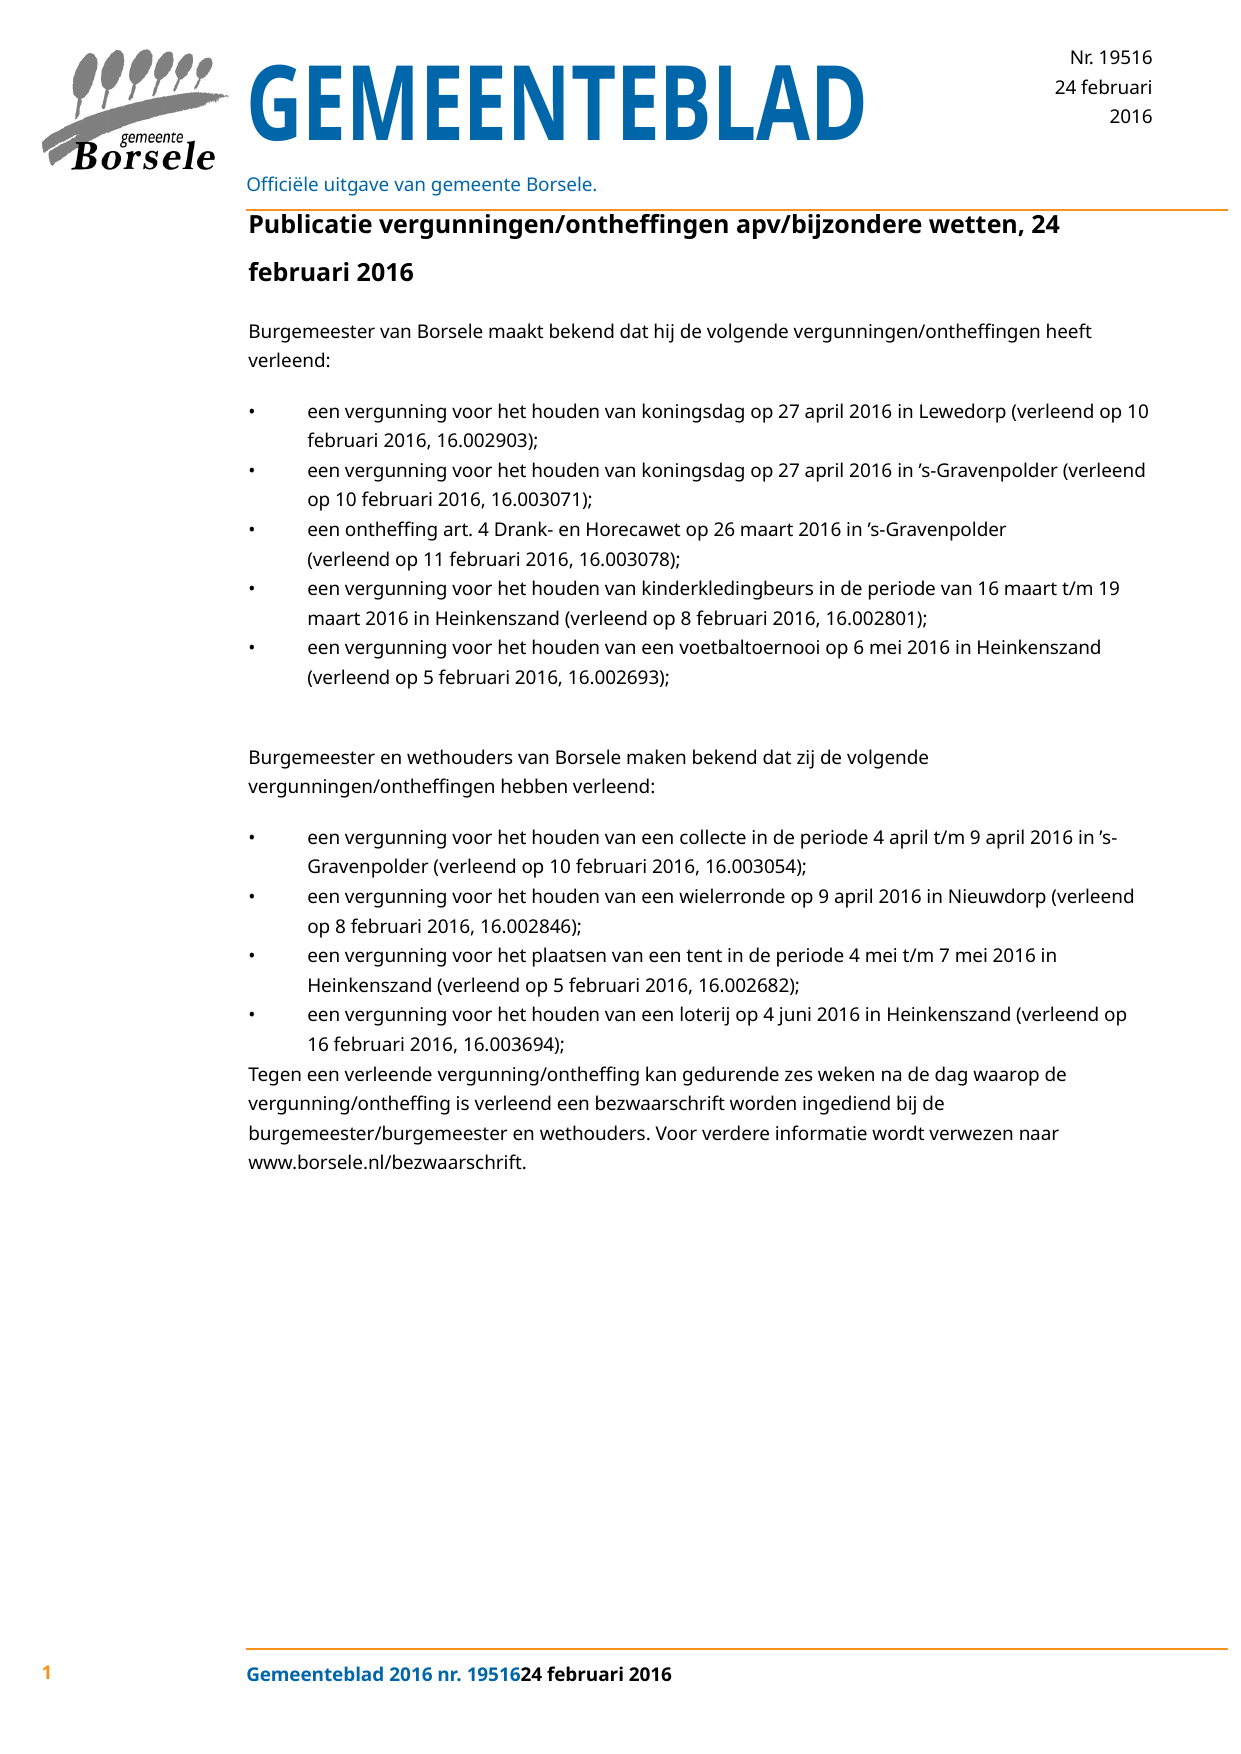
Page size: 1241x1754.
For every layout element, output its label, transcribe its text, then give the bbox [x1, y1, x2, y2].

text Publicatie vergunningen/ontheffingen apv/bijzondere wetten, 24 februari 2016 [248, 211, 1152, 288]
text Tegen een verleende vergunning/ontheffing kan gedurende zes weken na de dag waarop de vergunning/ontheffing is verleend een bezwaarschrift worden ingediend bij de burgemeester/burgemeester en wethouders. Voor verdere informatie wordt verwezen naar www.borsele.nl/bezwaarschrift. [248, 1061, 1152, 1175]
list een vergunning voor het houden van kinderkledingbeurs in de periode van 16 maart t/m 19 maart 2016 in Heinkenszand (verleend op 8 februari 2016, 16.002801); [248, 575, 1152, 631]
list een vergunning voor het houden van een wielerronde op 9 april 2016 in Nieuwdorp (verleend op 8 februari 2016, 16.002846); [248, 883, 1152, 939]
list een vergunning voor het houden van een voetbaltoernooi op 6 mei 2016 in Heinkenszand (verleend op 5 februari 2016, 16.002693); [248, 634, 1152, 690]
list een vergunning voor het houden van een collecte in de periode 4 april t/m 9 april 2016 in ’s-Gravenpolder (verleend op 10 februari 2016, 16.003054); [248, 824, 1152, 879]
picture [41, 47, 231, 172]
text Burgemeester en wethouders van Borsele maken bekend dat zij de volgende vergunningen/ontheffingen hebben verleend: [248, 744, 1152, 799]
list een vergunning voor het houden van een loterij op 4 juni 2016 in Heinkenszand (verleend op 16 februari 2016, 16.003694); [248, 1002, 1152, 1057]
text Burgemeester van Borsele maakt bekend dat hij de volgende vergunningen/ontheffingen heeft verleend: [248, 318, 1152, 373]
list een vergunning voor het plaatsen van een tent in de periode 4 mei t/m 7 mei 2016 in Heinkenszand (verleend op 5 februari 2016, 16.002682); [248, 942, 1152, 998]
list (verleend op 11 februari 2016, 16.003078); [248, 546, 1152, 572]
list een ontheffing art. 4 Drank- en Horecawet op 26 maart 2016 in ’s-Gravenpolder [248, 516, 1152, 542]
list een vergunning voor het houden van koningsdag op 27 april 2016 in Lewedorp (verleend op 10 februari 2016, 16.002903); [248, 398, 1152, 453]
list een vergunning voor het houden van koningsdag op 27 april 2016 in ’s-Gravenpolder (verleend op 10 februari 2016, 16.003071); [248, 457, 1152, 512]
